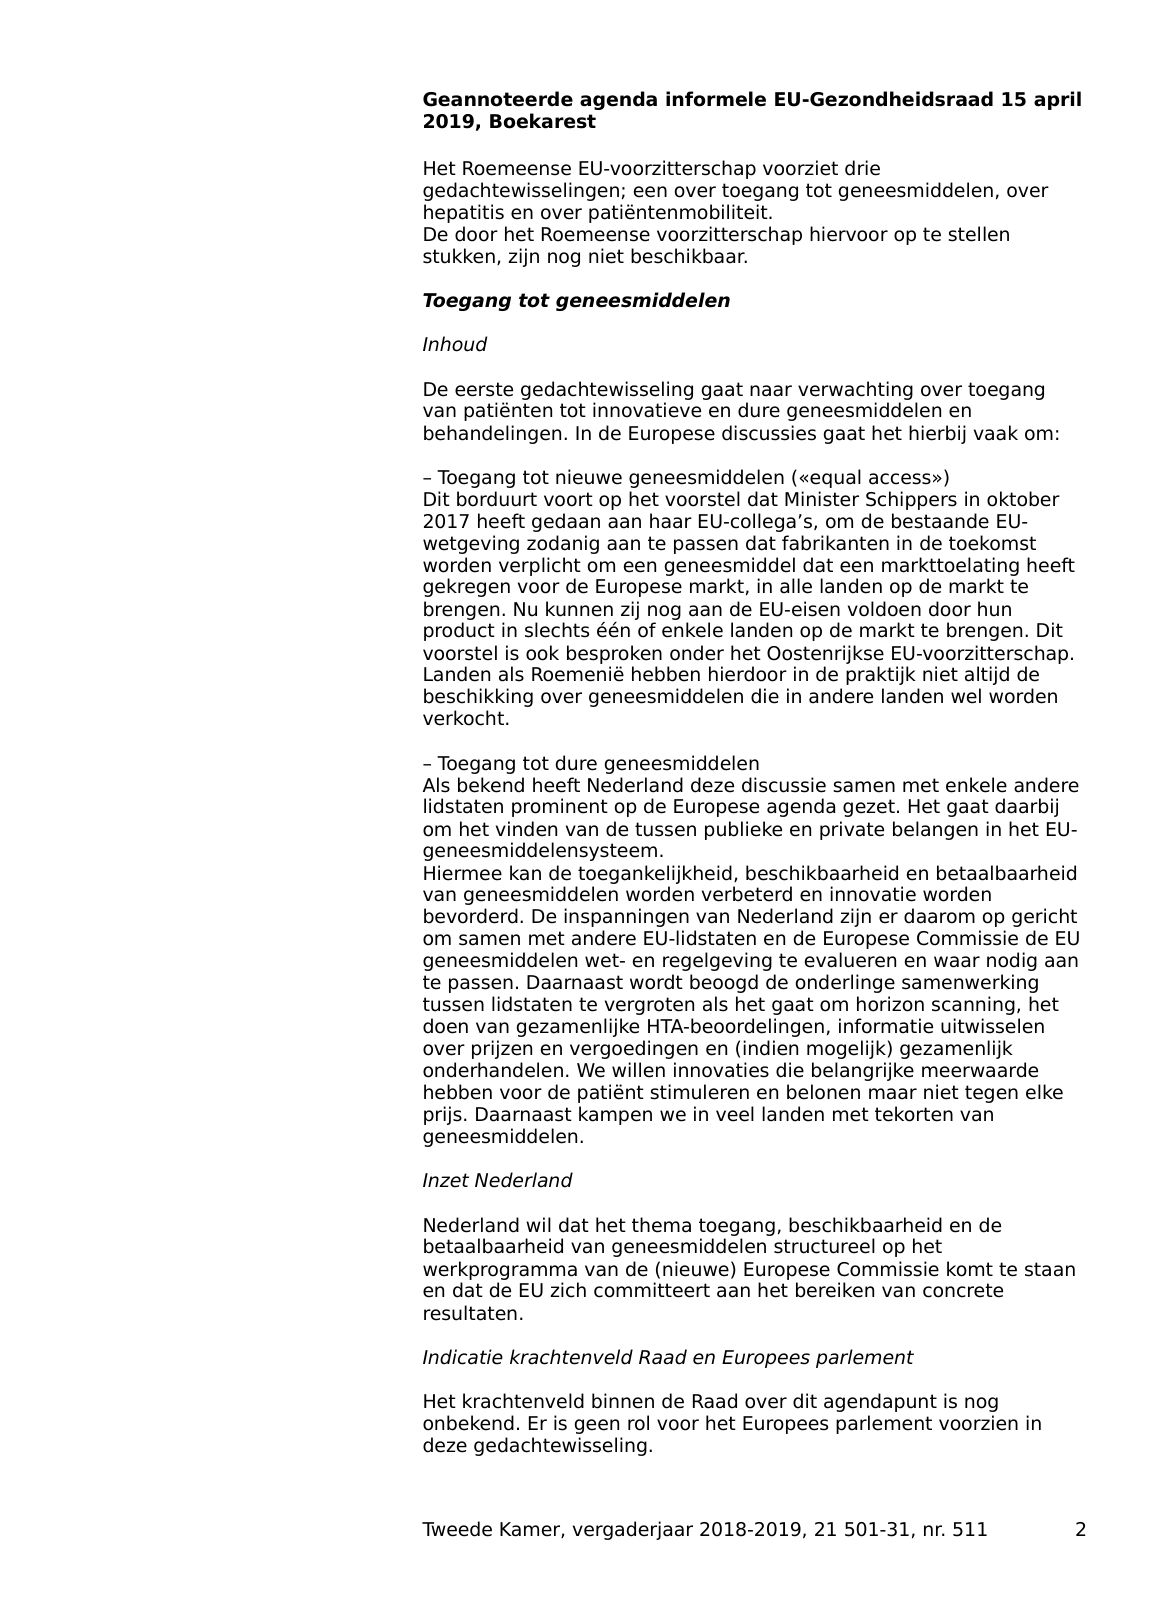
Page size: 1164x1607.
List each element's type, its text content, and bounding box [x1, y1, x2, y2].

text – Toegang tot dure geneesmiddelen [422, 752, 1087, 774]
text Nederland wil dat het thema toegang, beschikbaarheid en de betaalbaarheid van geneesmiddelen structureel op het werkprogramma van de (nieuwe) Europese Commissie komt te staan en dat de EU zich committeert aan het bereiken van concrete resultaten. [422, 1214, 1087, 1324]
text Hiermee kan de toegankelijkheid, beschikbaarheid en betaalbaarheid van geneesmiddelen worden verbeterd en innovatie worden bevorderd. De inspanningen van Nederland zijn er daarom op gericht om samen met andere EU-lidstaten en de Europese Commissie de EU geneesmiddelen wet- en regelgeving te evalueren en waar nodig aan te passen. Daarnaast wordt beoogd de onderlinge samenwerking tussen lidstaten te vergroten als het gaat om horizon scanning, het doen van gezamenlijke HTA-beoordelingen, informatie uitwisselen over prijzen en vergoedingen en (indien mogelijk) gezamenlijk onderhandelen. We willen innovaties die belangrijke meerwaarde hebben voor de patiënt stimuleren en belonen maar niet tegen elke prijs. Daarnaast kampen we in veel landen met tekorten van geneesmiddelen. [422, 862, 1087, 1148]
text De door het Roemeense voorzitterschap hiervoor op te stellen stukken, zijn nog niet beschikbaar. [422, 224, 1087, 268]
subtitle Toegang tot geneesmiddelen [422, 290, 1087, 312]
text Dit borduurt voort op het voorstel dat Minister Schippers in oktober 2017 heeft gedaan aan haar EU-collega’s, om de bestaande EU-wetgeving zodanig aan te passen dat fabrikanten in de toekomst worden verplicht om een geneesmiddel dat een markttoelating heeft gekregen voor de Europese markt, in alle landen op de markt te brengen. Nu kunnen zij nog aan de EU-eisen voldoen door hun product in slechts één of enkele landen op de markt te brengen. Dit voorstel is ook besproken onder het Oostenrijkse EU-voorzitterschap. Landen als Roemenië hebben hierdoor in de praktijk niet altijd de beschikking over geneesmiddelen die in andere landen wel worden verkocht. [422, 488, 1087, 730]
subtitle Indicatie krachtenveld Raad en Europees parlement [422, 1347, 1087, 1368]
text Het Roemeense EU-voorzitterschap voorziet drie gedachtewisselingen; een over toegang tot geneesmiddelen, over hepatitis en over patiëntenmobiliteit. [422, 158, 1087, 224]
subtitle Inhoud [422, 334, 1087, 356]
subtitle Inzet Nederland [422, 1170, 1087, 1192]
subtitle Geannoteerde agenda informele EU-Gezondheidsraad 15 april 2019, Boekarest [422, 89, 1087, 133]
text Als bekend heeft Nederland deze discussie samen met enkele andere lidstaten prominent op de Europese agenda gezet. Het gaat daarbij om het vinden van de tussen publieke en private belangen in het EU-geneesmiddelensysteem. [422, 774, 1087, 862]
text – Toegang tot nieuwe geneesmiddelen («equal access») [422, 467, 1087, 488]
text De eerste gedachtewisseling gaat naar verwachting over toegang van patiënten tot innovatieve en dure geneesmiddelen en behandelingen. In de Europese discussies gaat het hierbij vaak om: [422, 378, 1087, 444]
text Het krachtenveld binnen de Raad over dit agendapunt is nog onbekend. Er is geen rol voor het Europees parlement voorzien in deze gedachtewisseling. [422, 1391, 1087, 1457]
